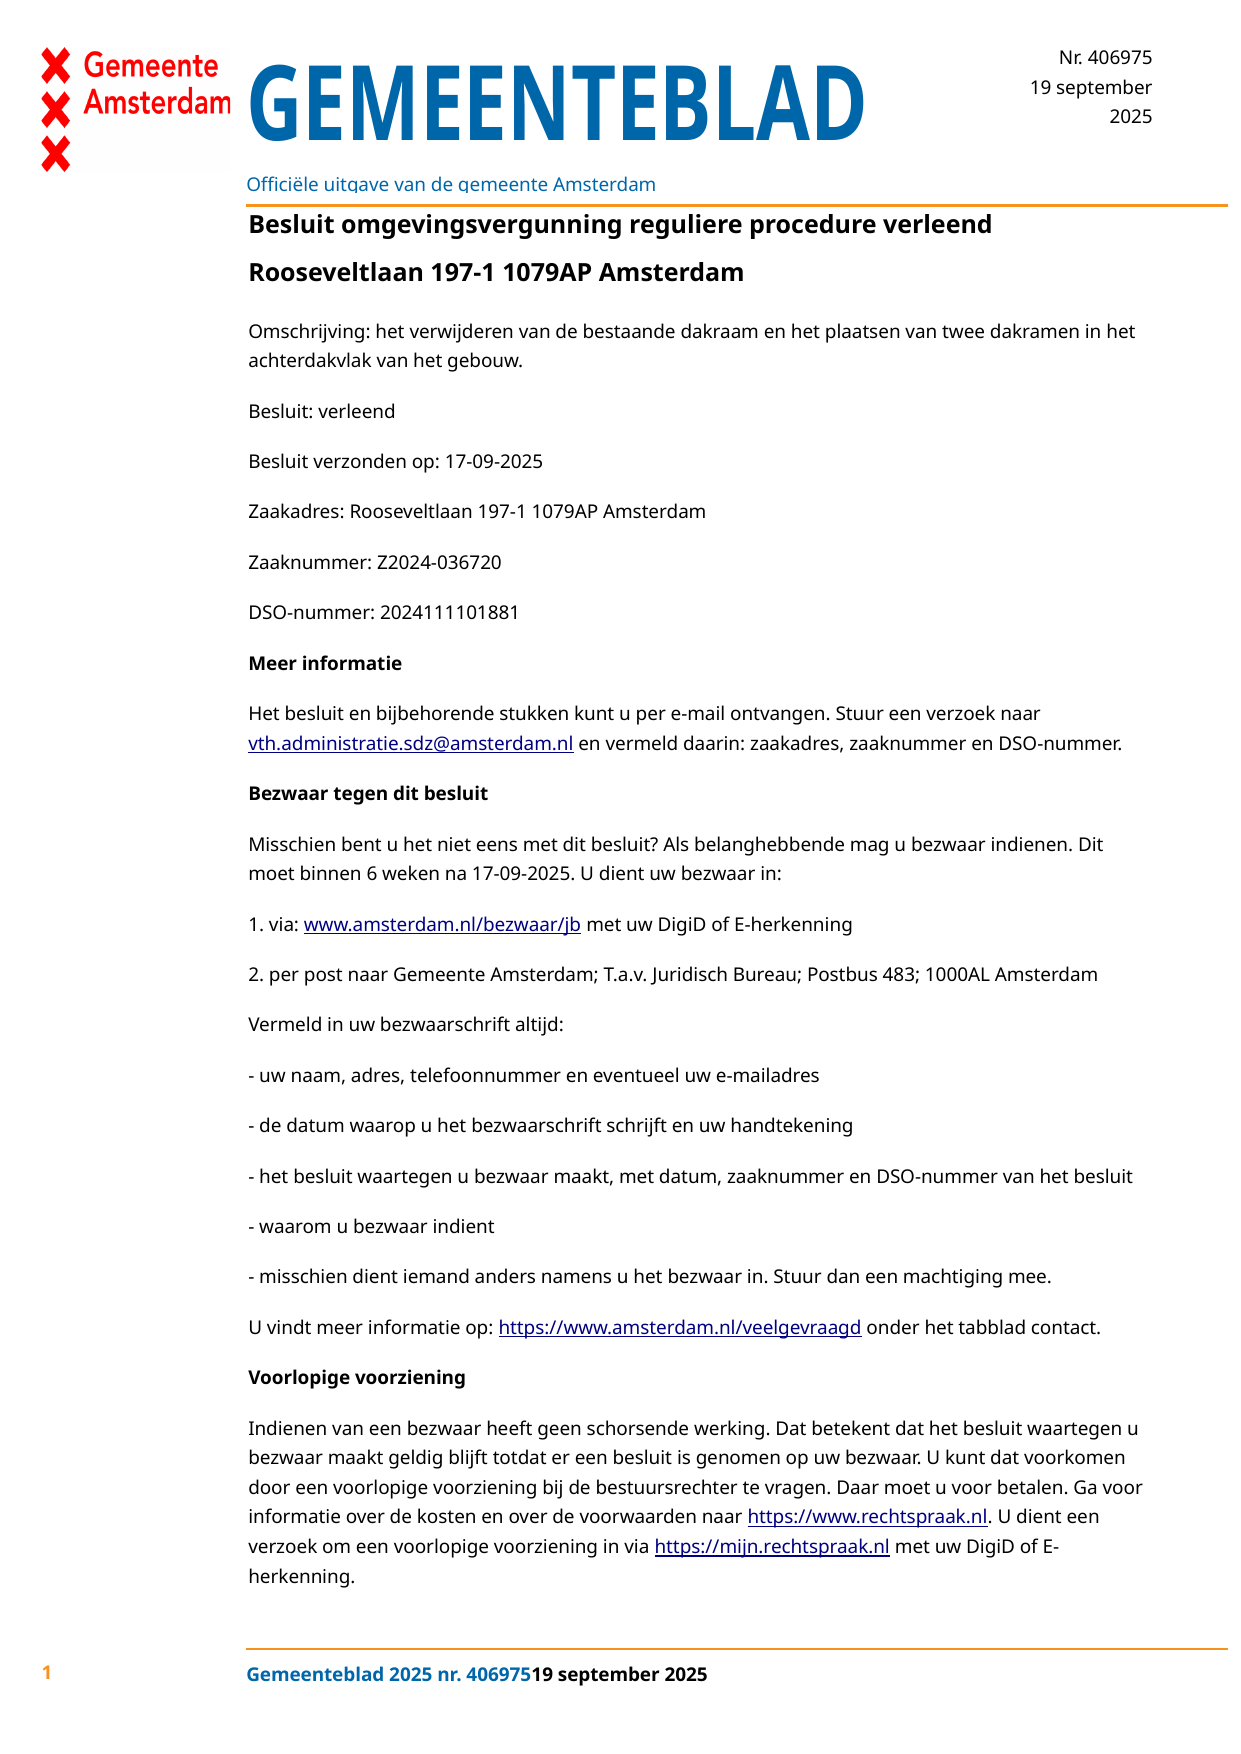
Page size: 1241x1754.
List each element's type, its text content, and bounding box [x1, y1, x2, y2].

picture [41, 47, 231, 172]
text - waarom u bezwaar indient [248, 1213, 1152, 1239]
text 1. via: www.amsterdam.nl/bezwaar/jb met uw DigiD of E-herkenning [248, 911, 1152, 937]
text Besluit omgevingsvergunning reguliere procedure verleend Rooseveltlaan 197-1 1079AP Amsterdam [248, 207, 1152, 288]
text - misschien dient iemand anders namens u het bezwaar in. Stuur dan een machtiging mee. [248, 1264, 1152, 1289]
text DSO-nummer: 2024111101881 [248, 599, 1152, 625]
text Vermeld in uw bezwaarschrift altijd: [248, 1012, 1152, 1037]
text Besluit: verleend [248, 398, 1152, 424]
text Voorlopige voorziening [248, 1364, 1152, 1390]
text - het besluit waartegen u bezwaar maakt, met datum, zaaknummer en DSO-nummer van het besluit [248, 1163, 1152, 1189]
text 2. per post naar Gemeente Amsterdam; T.a.v. Juridisch Bureau; Postbus 483; 1000AL Amsterdam [248, 961, 1152, 987]
text Het besluit en bijbehorende stukken kunt u per e-mail ontvangen. Stuur een verzoek naar vth.administratie.sdz@amsterdam.nl en vermeld daarin: zaakadres, zaaknummer en DSO-nummer. [248, 700, 1152, 756]
text Bezwaar tegen dit besluit [248, 780, 1152, 806]
text Zaakadres: Rooseveltlaan 197-1 1079AP Amsterdam [248, 499, 1152, 524]
text Indienen van een bezwaar heeft geen schorsende werking. Dat betekent dat het besluit waartegen u bezwaar maakt geldig blijft totdat er een besluit is genomen op uw bezwaar. U kunt dat voorkomen door een voorlopige voorziening bij de bestuursrechter te vragen. Daar moet u voor betalen. Ga voor informatie over de kosten en over de voorwaarden naar https://www.rechtspraak.nl. U dient een verzoek om een voorlopige voorziening in via https://mijn.rechtspraak.nl met uw DigiD of E-herkenning. [248, 1415, 1152, 1589]
text U vindt meer informatie op: https://www.amsterdam.nl/veelgevraagd onder het tabblad contact. [248, 1314, 1152, 1340]
text - uw naam, adres, telefoonnummer en eventueel uw e-mailadres [248, 1062, 1152, 1088]
text Zaaknummer: Z2024-036720 [248, 549, 1152, 575]
text Misschien bent u het niet eens met dit besluit? Als belanghebbende mag u bezwaar indienen. Dit moet binnen 6 weken na 17-09-2025. U dient uw bezwaar in: [248, 831, 1152, 886]
text Meer informatie [248, 650, 1152, 676]
text Omschrijving: het verwijderen van de bestaande dakraam en het plaatsen van twee dakramen in het achterdakvlak van het gebouw. [248, 318, 1152, 373]
text - de datum waarop u het bezwaarschrift schrijft en uw handtekening [248, 1112, 1152, 1138]
text Besluit verzonden op: 17-09-2025 [248, 448, 1152, 474]
